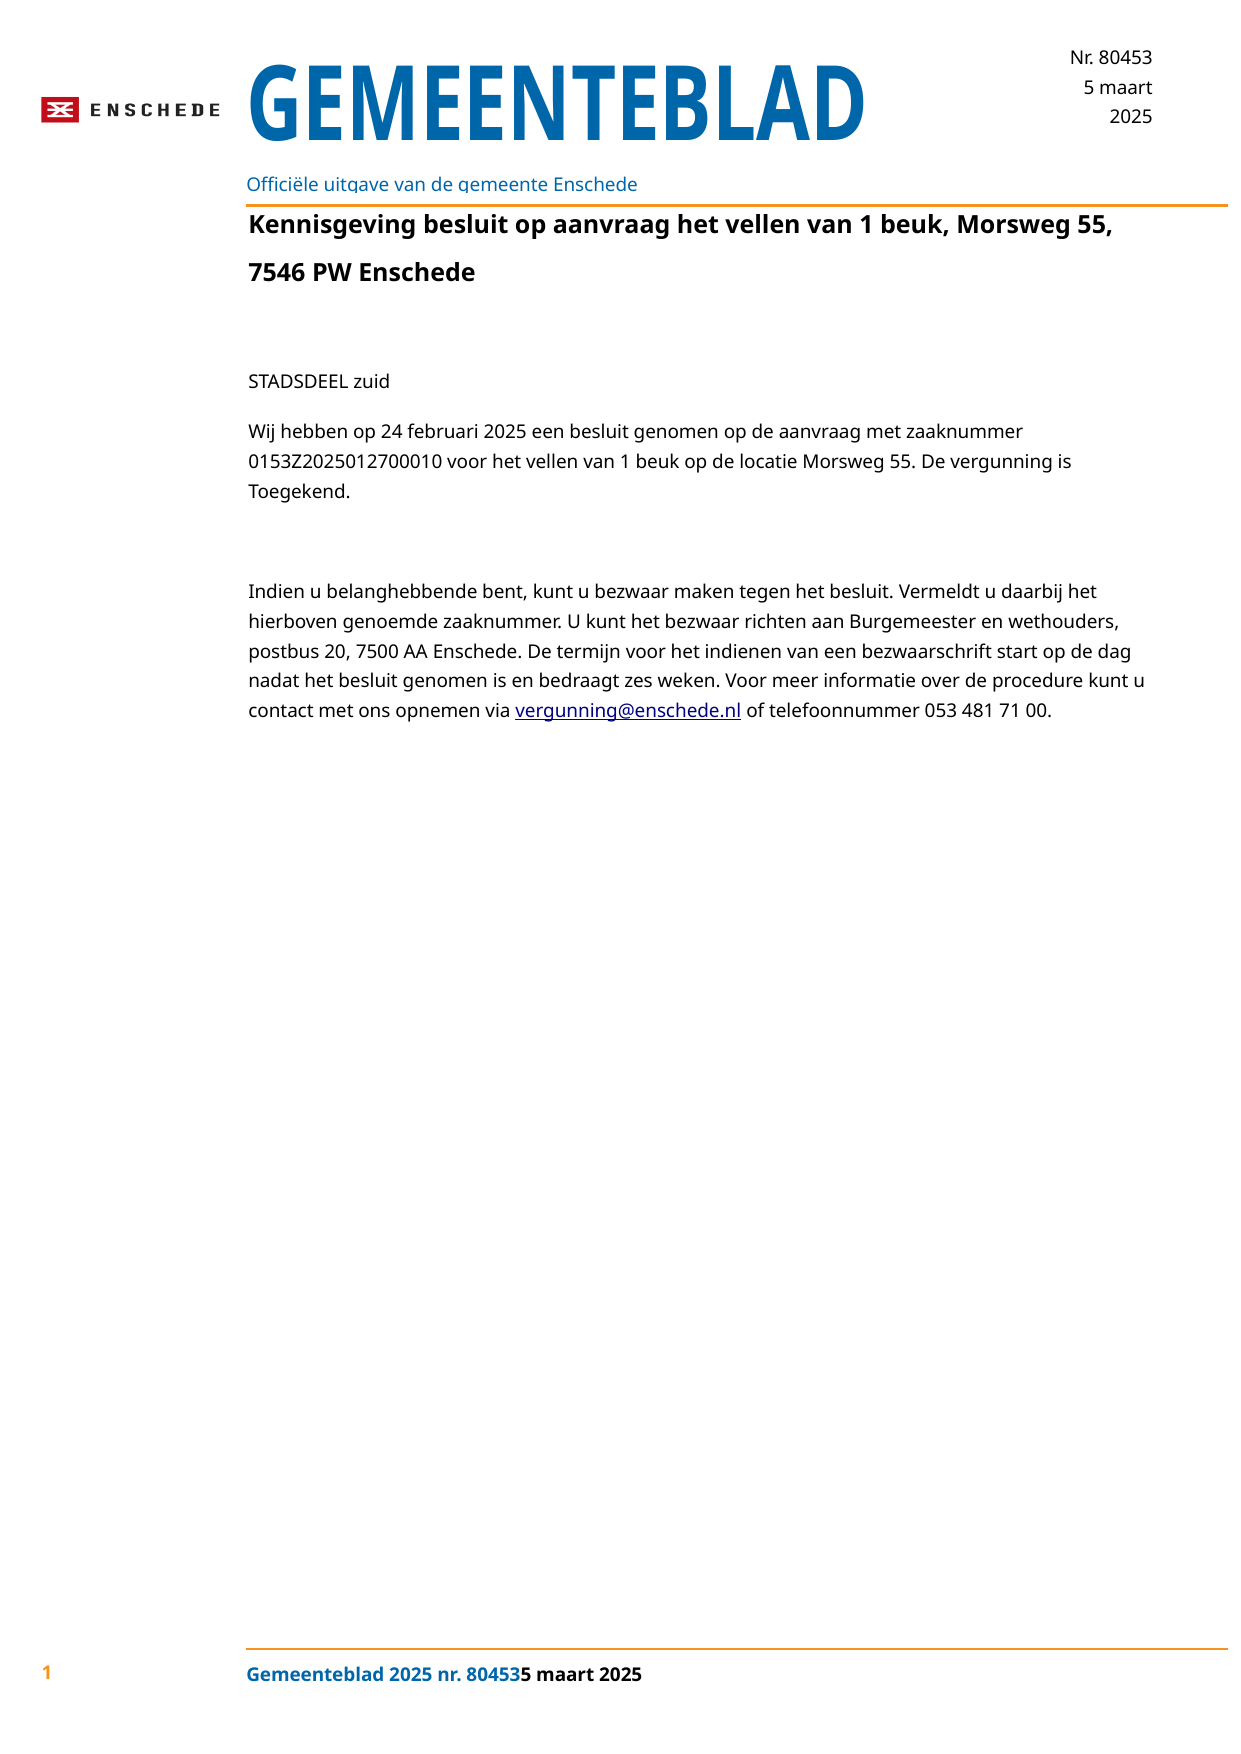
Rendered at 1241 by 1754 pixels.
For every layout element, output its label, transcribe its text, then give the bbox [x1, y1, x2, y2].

text Wij hebben op 24 februari 2025 een besluit genomen op de aanvraag met zaaknummer 0153Z2025012700010 voor het vellen van 1 beuk op de locatie Morsweg 55. De vergunning is Toegekend. [248, 419, 1152, 504]
text Kennisgeving besluit op aanvraag het vellen van 1 beuk, Morsweg 55, 7546 PW Enschede [248, 207, 1152, 288]
text Indien u belanghebbende bent, kunt u bezwaar maken tegen het besluit. Vermeldt u daarbij het hierboven genoemde zaaknummer. U kunt het bezwaar richten aan Burgemeester en wethouders, postbus 20, 7500 AA Enschede. De termijn voor het indienen van een bezwaarschrift start op de dag nadat het besluit genomen is en bedraagt zes weken. Voor meer informatie over de procedure kunt u contact met ons opnemen via vergunning@enschede.nl of telefoonnummer 053 481 71 00. [248, 579, 1152, 723]
text STADSDEEL zuid [248, 368, 1152, 394]
picture [41, 47, 231, 172]
